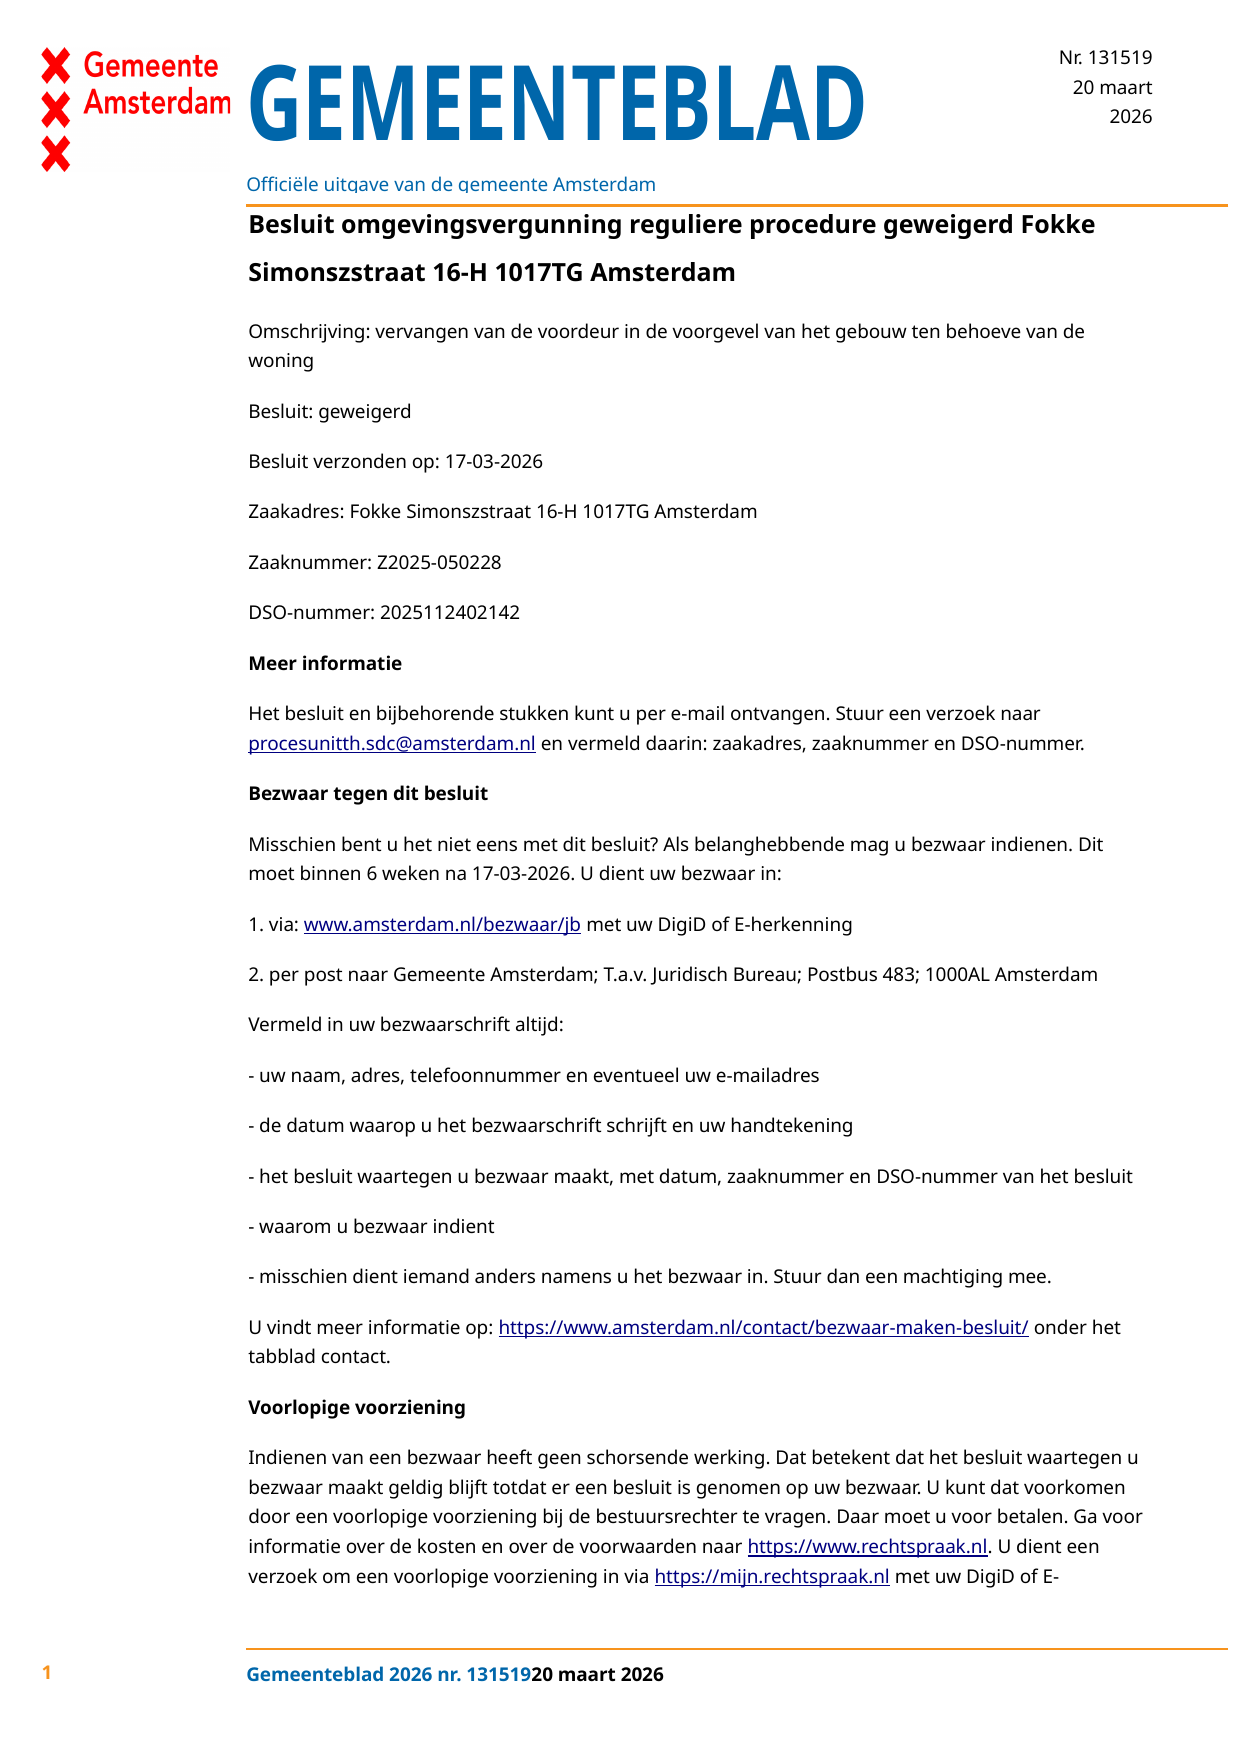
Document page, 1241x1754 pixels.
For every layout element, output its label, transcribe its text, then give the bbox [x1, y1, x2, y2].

text Zaakadres: Fokke Simonszstraat 16-H 1017TG Amsterdam [248, 499, 1152, 524]
text - waarom u bezwaar indient [248, 1213, 1152, 1239]
text Besluit: geweigerd [248, 398, 1152, 424]
text DSO-nummer: 2025112402142 [248, 599, 1152, 625]
text - misschien dient iemand anders namens u het bezwaar in. Stuur dan een machtiging mee. [248, 1264, 1152, 1289]
text Het besluit en bijbehorende stukken kunt u per e-mail ontvangen. Stuur een verzoek naar procesunitth.sdc@amsterdam.nl en vermeld daarin: zaakadres, zaaknummer en DSO-nummer. [248, 700, 1152, 756]
text 1. via: www.amsterdam.nl/bezwaar/jb met uw DigiD of E-herkenning [248, 911, 1152, 937]
text Vermeld in uw bezwaarschrift altijd: [248, 1012, 1152, 1037]
text Voorlopige voorziening [248, 1394, 1152, 1420]
text - uw naam, adres, telefoonnummer en eventueel uw e-mailadres [248, 1062, 1152, 1088]
text - het besluit waartegen u bezwaar maakt, met datum, zaaknummer en DSO-nummer van het besluit [248, 1163, 1152, 1189]
text 2. per post naar Gemeente Amsterdam; T.a.v. Juridisch Bureau; Postbus 483; 1000AL Amsterdam [248, 961, 1152, 987]
picture [41, 47, 231, 172]
text Bezwaar tegen dit besluit [248, 780, 1152, 806]
text Misschien bent u het niet eens met dit besluit? Als belanghebbende mag u bezwaar indienen. Dit moet binnen 6 weken na 17-03-2026. U dient uw bezwaar in: [248, 831, 1152, 886]
text Meer informatie [248, 650, 1152, 676]
text - de datum waarop u het bezwaarschrift schrijft en uw handtekening [248, 1112, 1152, 1138]
text Zaaknummer: Z2025-050228 [248, 549, 1152, 575]
text Indienen van een bezwaar heeft geen schorsende werking. Dat betekent dat het besluit waartegen u bezwaar maakt geldig blijft totdat er een besluit is genomen op uw bezwaar. U kunt dat voorkomen door een voorlopige voorziening bij de bestuursrechter te vragen. Daar moet u voor betalen. Ga voor informatie over de kosten en over de voorwaarden naar https://www.rechtspraak.nl. U dient een verzoek om een voorlopige voorziening in via https://mijn.rechtspraak.nl met uw DigiD of E- [248, 1444, 1152, 1589]
text U vindt meer informatie op: https://www.amsterdam.nl/contact/bezwaar-maken-besluit/ onder het tabblad contact. [248, 1314, 1152, 1369]
text Besluit omgevingsvergunning reguliere procedure geweigerd Fokke Simonszstraat 16-H 1017TG Amsterdam [248, 207, 1152, 288]
text Besluit verzonden op: 17-03-2026 [248, 448, 1152, 474]
text Omschrijving: vervangen van de voordeur in de voorgevel van het gebouw ten behoeve van de woning [248, 318, 1152, 373]
